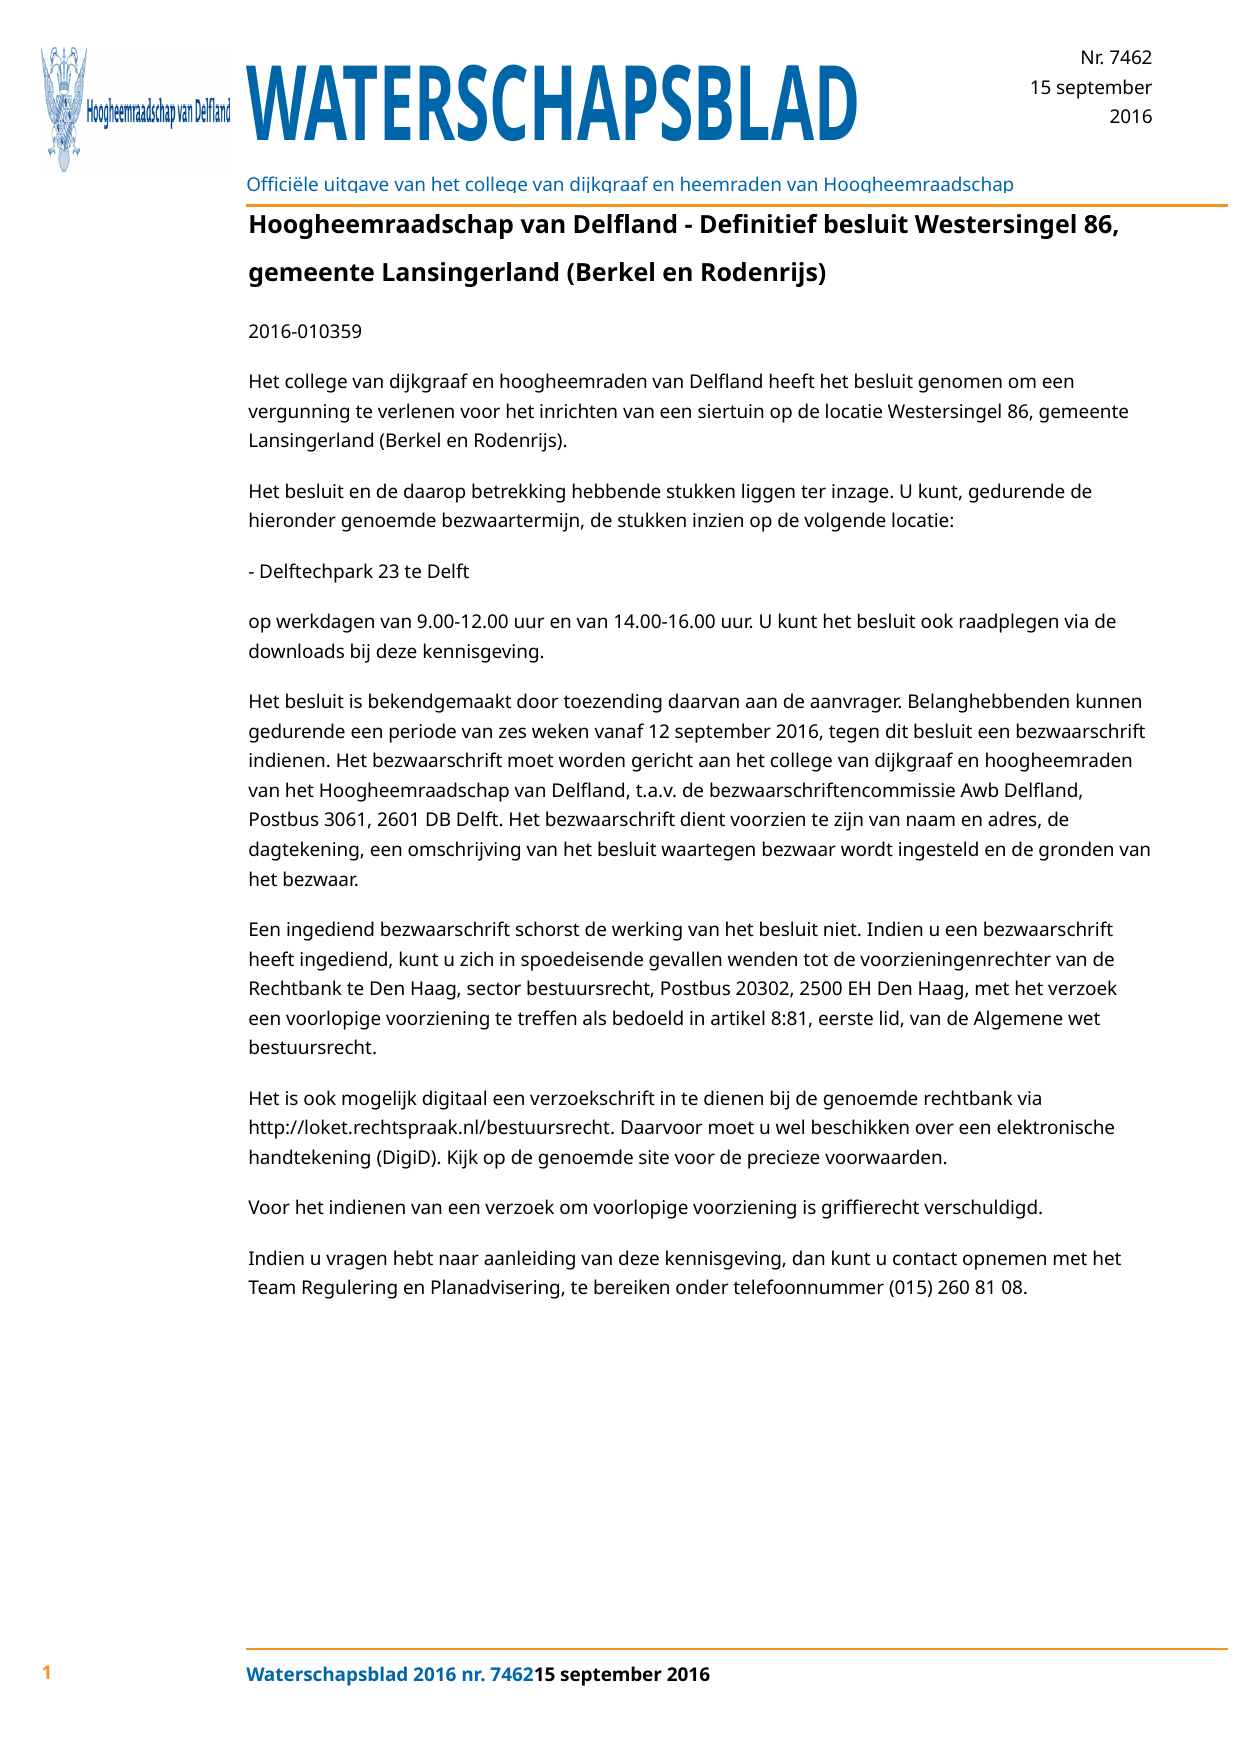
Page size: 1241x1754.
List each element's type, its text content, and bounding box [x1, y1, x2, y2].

text Een ingediend bezwaarschrift schorst de werking van het besluit niet. Indien u een bezwaarschrift heeft ingediend, kunt u zich in spoedeisende gevallen wenden tot de voorzieningenrechter van de Rechtbank te Den Haag, sector bestuursrecht, Postbus 20302, 2500 EH Den Haag, met het verzoek een voorlopige voorziening te treffen als bedoeld in artikel 8:81, eerste lid, van de Algemene wet bestuursrecht. [248, 916, 1152, 1060]
text Indien u vragen hebt naar aanleiding van deze kennisgeving, dan kunt u contact opnemen met het Team Regulering en Planadvisering, te bereiken onder telefoonnummer (015) 260 81 08. [248, 1245, 1152, 1300]
text Het is ook mogelijk digitaal een verzoekschrift in te dienen bij de genoemde rechtbank via http://loket.rechtspraak.nl/bestuursrecht. Daarvoor moet u wel beschikken over een elektronische handtekening (DigiD). Kijk op de genoemde site voor de precieze voorwaarden. [248, 1085, 1152, 1170]
picture [41, 47, 231, 172]
text Het college van dijkgraaf en hoogheemraden van Delfland heeft het besluit genomen om een vergunning te verlenen voor het inrichten van een siertuin op de locatie Westersingel 86, gemeente Lansingerland (Berkel en Rodenrijs). [248, 368, 1152, 453]
text - Delftechpark 23 te Delft [248, 558, 1152, 584]
text op werkdagen van 9.00-12.00 uur en van 14.00-16.00 uur. U kunt het besluit ook raadplegen via de downloads bij deze kennisgeving. [248, 608, 1152, 664]
text Het besluit is bekendgemaakt door toezending daarvan aan de aanvrager. Belanghebbenden kunnen gedurende een periode van zes weken vanaf 12 september 2016, tegen dit besluit een bezwaarschrift indienen. Het bezwaarschrift moet worden gericht aan het college van dijkgraaf en hoogheemraden van het Hoogheemraadschap van Delfland, t.a.v. de bezwaarschriftencommissie Awb Delfland, Postbus 3061, 2601 DB Delft. Het bezwaarschrift dient voorzien te zijn van naam en adres, de dagtekening, een omschrijving van het besluit waartegen bezwaar wordt ingesteld en de gronden van het bezwaar. [248, 688, 1152, 892]
text Het besluit en de daarop betrekking hebbende stukken liggen ter inzage. U kunt, gedurende de hieronder genoemde bezwaartermijn, de stukken inzien op de volgende locatie: [248, 478, 1152, 533]
text Hoogheemraadschap van Delfland - Definitief besluit Westersingel 86, gemeente Lansingerland (Berkel en Rodenrijs) [248, 207, 1152, 288]
text Voor het indienen van een verzoek om voorlopige voorziening is griffierecht verschuldigd. [248, 1194, 1152, 1220]
text 2016-010359 [248, 318, 1152, 344]
